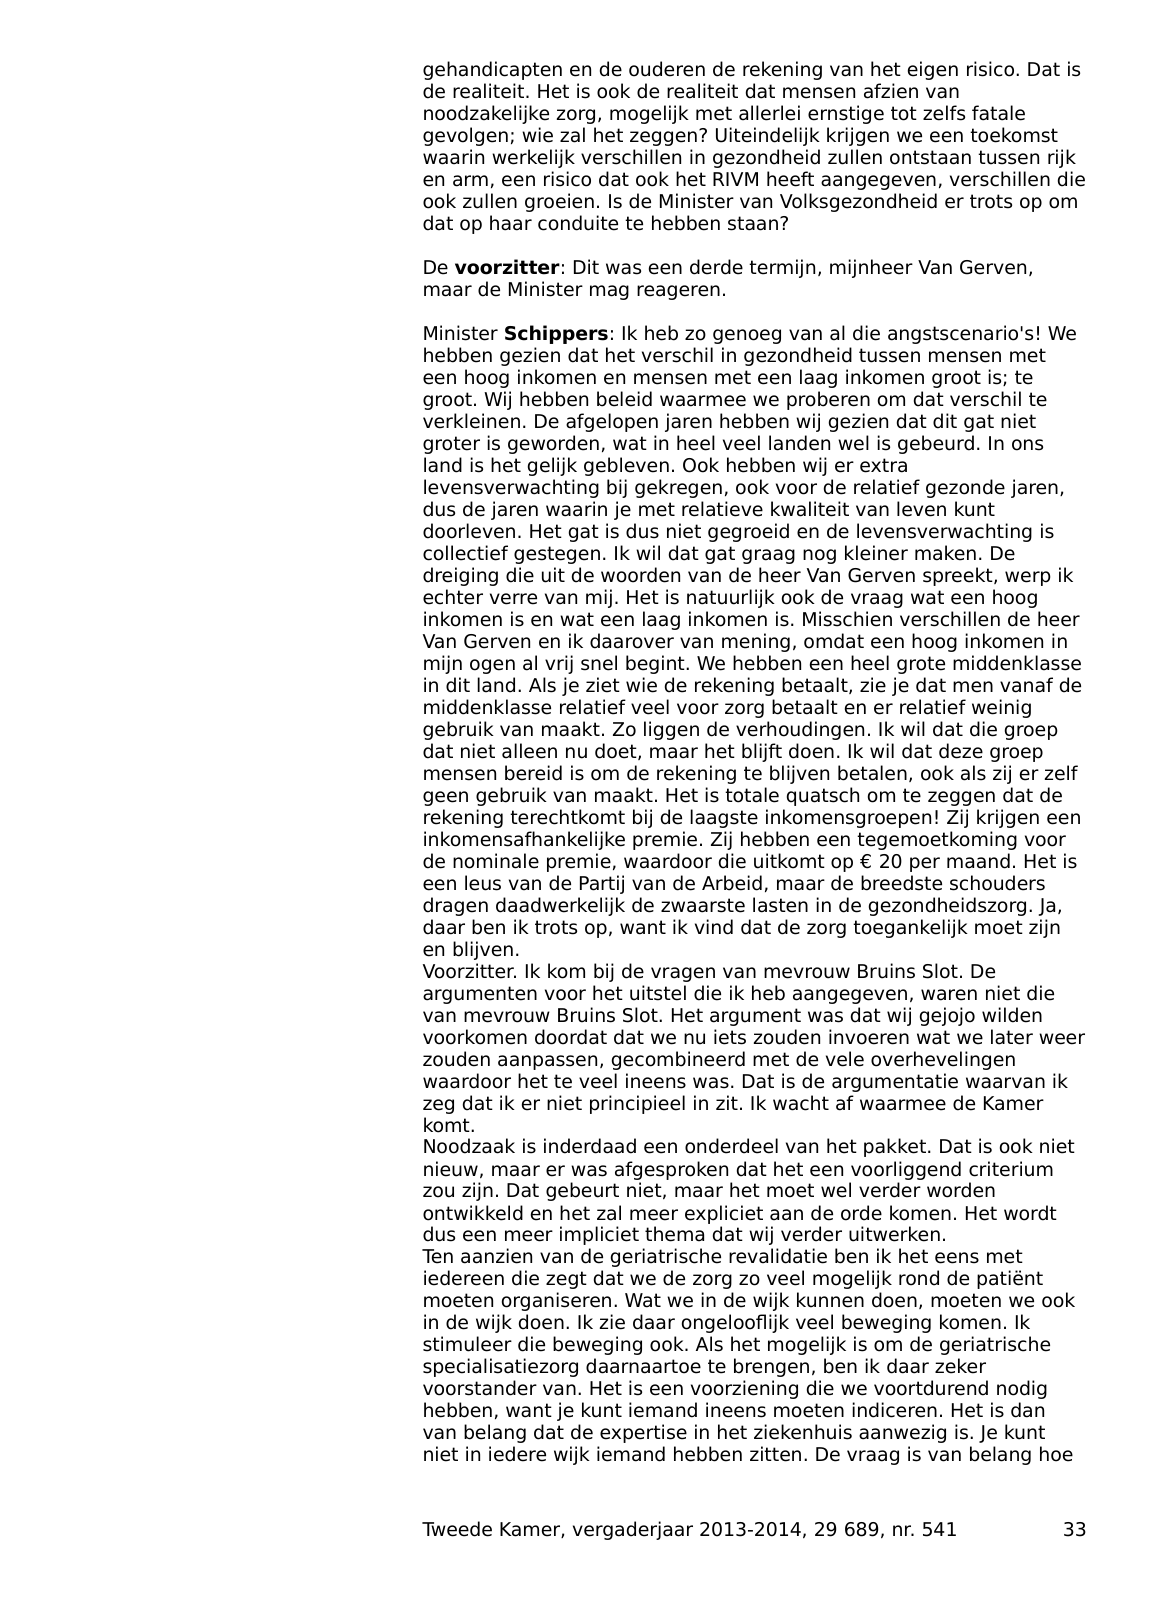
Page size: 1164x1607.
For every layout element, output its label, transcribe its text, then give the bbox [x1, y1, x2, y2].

text gehandicapten en de ouderen de rekening van het eigen risico. Dat is de realiteit. Het is ook de realiteit dat mensen afzien van noodzakelijke zorg, mogelijk met allerlei ernstige tot zelfs fatale gevolgen; wie zal het zeggen? Uiteindelijk krijgen we een toekomst waarin werkelijk verschillen in gezondheid zullen ontstaan tussen rijk en arm, een risico dat ook het RIVM heeft aangegeven, verschillen die ook zullen groeien. Is de Minister van Volksgezondheid er trots op om dat op haar conduite te hebben staan? [422, 59, 1087, 235]
text Voorzitter. Ik kom bij de vragen van mevrouw Bruins Slot. De argumenten voor het uitstel die ik heb aangegeven, waren niet die van mevrouw Bruins Slot. Het argument was dat wij gejojo wilden voorkomen doordat dat we nu iets zouden invoeren wat we later weer zouden aanpassen, gecombineerd met de vele overhevelingen waardoor het te veel ineens was. Dat is de argumentatie waarvan ik zeg dat ik er niet principieel in zit. Ik wacht af waarmee de Kamer komt. [422, 961, 1087, 1136]
text Ten aanzien van de geriatrische revalidatie ben ik het eens met iedereen die zegt dat we de zorg zo veel mogelijk rond de patiënt moeten organiseren. Wat we in de wijk kunnen doen, moeten we ook in de wijk doen. Ik zie daar ongelooflijk veel beweging komen. Ik stimuleer die beweging ook. Als het mogelijk is om de geriatrische specialisatiezorg daarnaartoe te brengen, ben ik daar zeker voorstander van. Het is een voorziening die we voortdurend nodig hebben, want je kunt iemand ineens moeten indiceren. Het is dan van belang dat de expertise in het ziekenhuis aanwezig is. Je kunt niet in iedere wijk iemand hebben zitten. De vraag is van belang hoe [422, 1246, 1087, 1466]
text De voorzitter: Dit was een derde termijn, mijnheer Van Gerven, maar de Minister mag reageren. [422, 257, 1087, 301]
text Minister Schippers: Ik heb zo genoeg van al die angstscenario's! We hebben gezien dat het verschil in gezondheid tussen mensen met een hoog inkomen en mensen met een laag inkomen groot is; te groot. Wij hebben beleid waarmee we proberen om dat verschil te verkleinen. De afgelopen jaren hebben wij gezien dat dit gat niet groter is geworden, wat in heel veel landen wel is gebeurd. In ons land is het gelijk gebleven. Ook hebben wij er extra levensverwachting bij gekregen, ook voor de relatief gezonde jaren, dus de jaren waarin je met relatieve kwaliteit van leven kunt doorleven. Het gat is dus niet gegroeid en de levensverwachting is collectief gestegen. Ik wil dat gat graag nog kleiner maken. De dreiging die uit de woorden van de heer Van Gerven spreekt, werp ik echter verre van mij. Het is natuurlijk ook de vraag wat een hoog inkomen is en wat een laag inkomen is. Misschien verschillen de heer Van Gerven en ik daarover van mening, omdat een hoog inkomen in mijn ogen al vrij snel begint. We hebben een heel grote middenklasse in dit land. Als je ziet wie de rekening betaalt, zie je dat men vanaf de middenklasse relatief veel voor zorg betaalt en er relatief weinig gebruik van maakt. Zo liggen de verhoudingen. Ik wil dat die groep dat niet alleen nu doet, maar het blijft doen. Ik wil dat deze groep mensen bereid is om de rekening te blijven betalen, ook als zij er zelf geen gebruik van maakt. Het is totale quatsch om te zeggen dat de rekening terechtkomt bij de laagste inkomensgroepen! Zij krijgen een inkomensafhankelijke premie. Zij hebben een tegemoetkoming voor de nominale premie, waardoor die uitkomt op € 20 per maand. Het is een leus van de Partij van de Arbeid, maar de breedste schouders dragen daadwerkelijk de zwaarste lasten in de gezondheidszorg. Ja, daar ben ik trots op, want ik vind dat de zorg toegankelijk moet zijn en blijven. [422, 323, 1087, 961]
text Noodzaak is inderdaad een onderdeel van het pakket. Dat is ook niet nieuw, maar er was afgesproken dat het een voorliggend criterium zou zijn. Dat gebeurt niet, maar het moet wel verder worden ontwikkeld en het zal meer expliciet aan de orde komen. Het wordt dus een meer impliciet thema dat wij verder uitwerken. [422, 1136, 1087, 1246]
